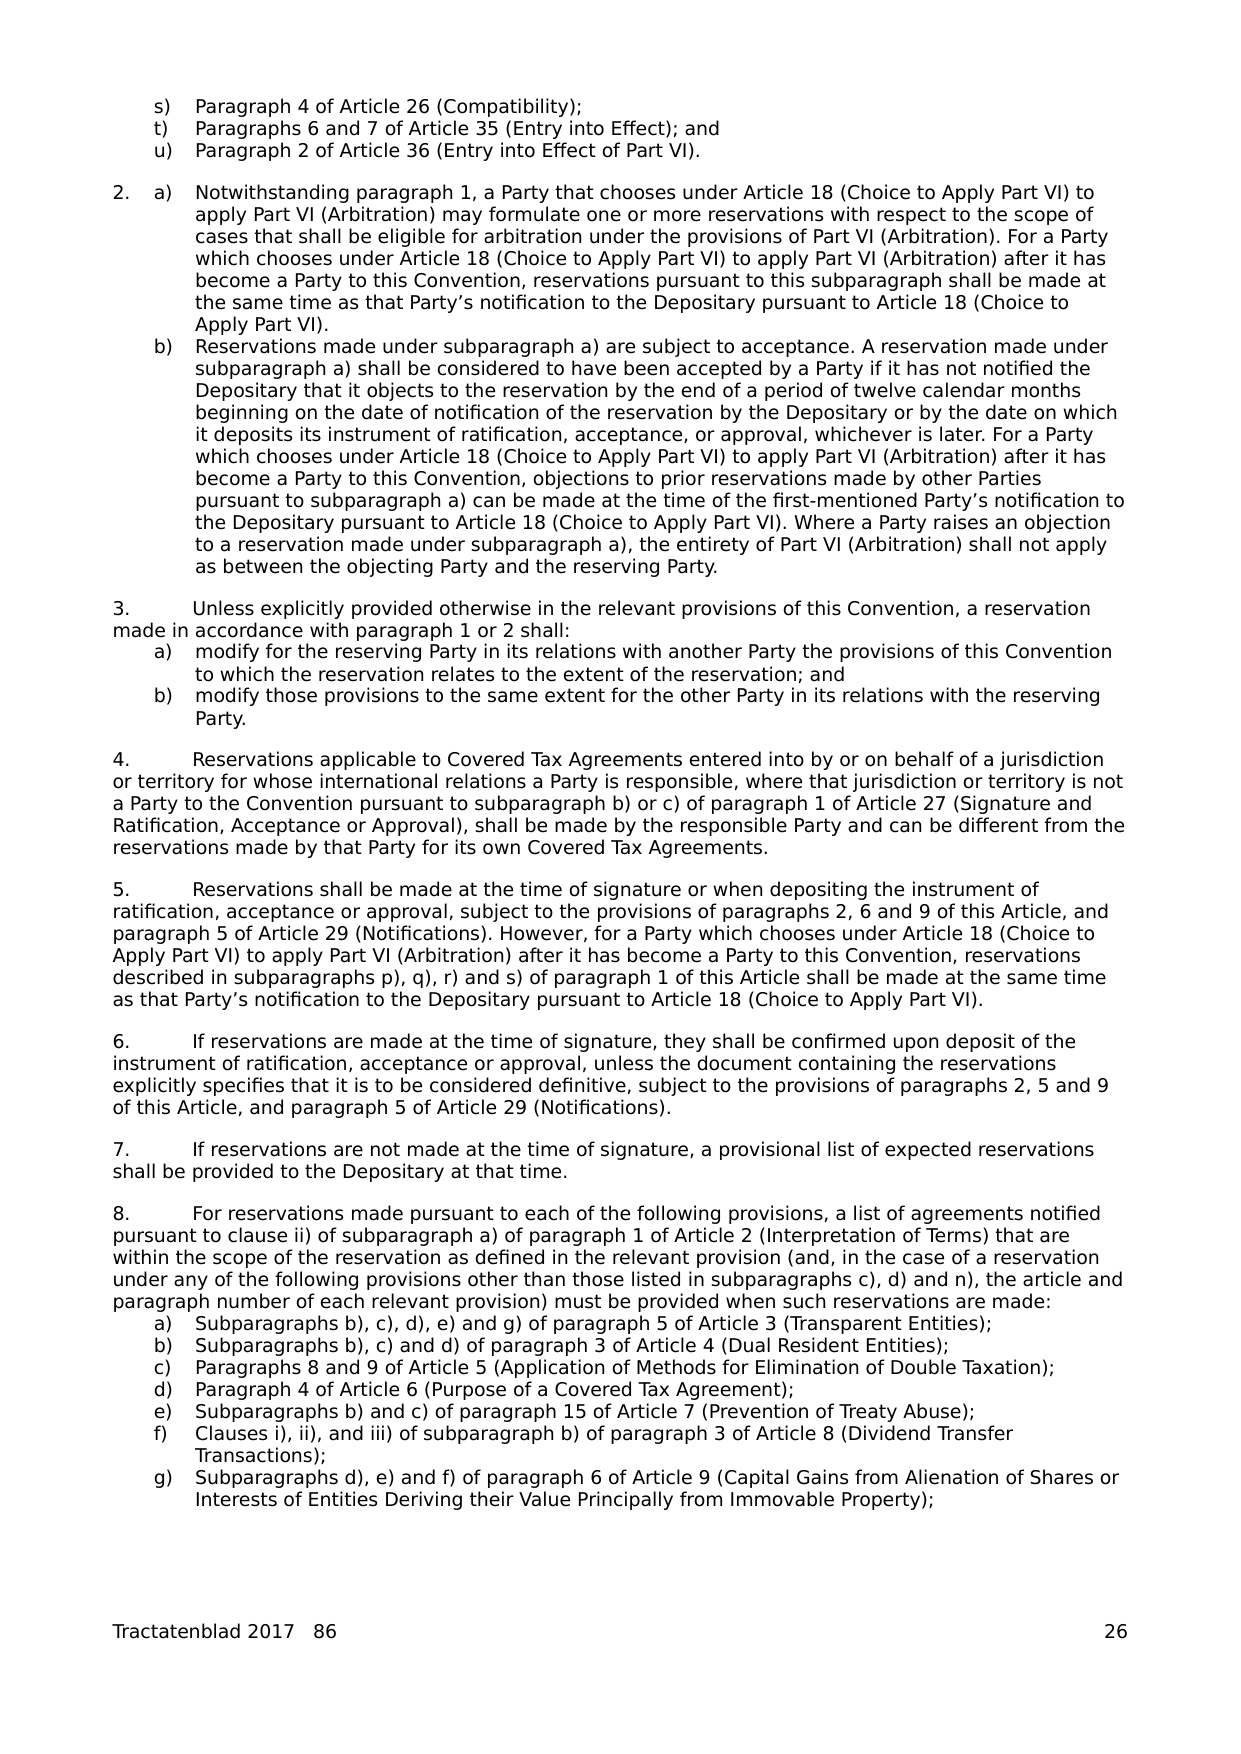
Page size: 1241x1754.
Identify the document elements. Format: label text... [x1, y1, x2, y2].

text g) Subparagraphs d), e) and f) of paragraph 6 of Article 9 (Capital Gains from Alienation of Shares or Interests of Entities Deriving their Value Principally from Immovable Property); [153, 1467, 1128, 1511]
text a) modify for the reserving Party in its relations with another Party the provisions of this Convention to which the reservation relates to the extent of the reservation; and [153, 641, 1128, 685]
text b) Subparagraphs b), c) and d) of paragraph 3 of Article 4 (Dual Resident Entities); [153, 1335, 1128, 1357]
text c) Paragraphs 8 and 9 of Article 5 (Application of Methods for Elimination of Double Taxation); [153, 1357, 1128, 1379]
text s) Paragraph 4 of Article 26 (Compatibility); [153, 96, 1128, 118]
text f) Clauses i), ii), and iii) of subparagraph b) of paragraph 3 of Article 8 (Dividend Transfer Transactions); [153, 1423, 1128, 1467]
text 7. If reservations are not made at the time of signature, a provisional list of expected reservations shall be provided to the Depositary at that time. [112, 1139, 1128, 1183]
text 8. For reservations made pursuant to each of the following provisions, a list of agreements notified pursuant to clause ii) of subparagraph a) of paragraph 1 of Article 2 (Interpretation of Terms) that are within the scope of the reservation as defined in the relevant provision (and, in the case of a reservation under any of the following provisions other than those listed in subparagraphs c), d) and n), the article and paragraph number of each relevant provision) must be provided when such reservations are made: [112, 1203, 1128, 1313]
text 6. If reservations are made at the time of signature, they shall be confirmed upon deposit of the instrument of ratification, acceptance or approval, unless the document containing the reservations explicitly specifies that it is to be considered definitive, subject to the provisions of paragraphs 2, 5 and 9 of this Article, and paragraph 5 of Article 29 (Notifications). [112, 1031, 1128, 1119]
text 4. Reservations applicable to Covered Tax Agreements entered into by or on behalf of a jurisdiction or territory for whose international relations a Party is responsible, where that jurisdiction or territory is not a Party to the Convention pursuant to subparagraph b) or c) of paragraph 1 of Article 27 (Signature and Ratification, Acceptance or Approval), shall be made by the responsible Party and can be different from the reservations made by that Party for its own Covered Tax Agreements. [112, 749, 1128, 859]
text u) Paragraph 2 of Article 36 (Entry into Effect of Part VI). [153, 140, 1128, 162]
text b) modify those provisions to the same extent for the other Party in its relations with the reserving Party. [153, 685, 1128, 729]
text a) Subparagraphs b), c), d), e) and g) of paragraph 5 of Article 3 (Transparent Entities); [153, 1313, 1128, 1335]
text b) Reservations made under subparagraph a) are subject to acceptance. A reservation made under subparagraph a) shall be considered to have been accepted by a Party if it has not notified the Depositary that it objects to the reservation by the end of a period of twelve calendar months beginning on the date of notification of the reservation by the Depositary or by the date on which it deposits its instrument of ratification, acceptance, or approval, whichever is later. For a Party which chooses under Article 18 (Choice to Apply Part VI) to apply Part VI (Arbitration) after it has become a Party to this Convention, objections to prior reservations made by other Parties pursuant to subparagraph a) can be made at the time of the first-mentioned Party’s notification to the Depositary pursuant to Article 18 (Choice to Apply Part VI). Where a Party raises an objection to a reservation made under subparagraph a), the entirety of Part VI (Arbitration) shall not apply as between the objecting Party and the reserving Party. [153, 336, 1128, 577]
text d) Paragraph 4 of Article 6 (Purpose of a Covered Tax Agreement); [153, 1379, 1128, 1401]
text e) Subparagraphs b) and c) of paragraph 15 of Article 7 (Prevention of Treaty Abuse); [153, 1401, 1128, 1423]
text 2. a) Notwithstanding paragraph 1, a Party that chooses under Article 18 (Choice to Apply Part VI) to apply Part VI (Arbitration) may formulate one or more reservations with respect to the scope of cases that shall be eligible for arbitration under the provisions of Part VI (Arbitration). For a Party which chooses under Article 18 (Choice to Apply Part VI) to apply Part VI (Arbitration) after it has become a Party to this Convention, reservations pursuant to this subparagraph shall be made at the same time as that Party’s notification to the Depositary pursuant to Article 18 (Choice to Apply Part VI). [112, 182, 1128, 336]
text t) Paragraphs 6 and 7 of Article 35 (Entry into Effect); and [153, 118, 1128, 140]
text 3. Unless explicitly provided otherwise in the relevant provisions of this Convention, a reservation made in accordance with paragraph 1 or 2 shall: [112, 597, 1128, 641]
text 5. Reservations shall be made at the time of signature or when depositing the instrument of ratification, acceptance or approval, subject to the provisions of paragraphs 2, 6 and 9 of this Article, and paragraph 5 of Article 29 (Notifications). However, for a Party which chooses under Article 18 (Choice to Apply Part VI) to apply Part VI (Arbitration) after it has become a Party to this Convention, reservations described in subparagraphs p), q), r) and s) of paragraph 1 of this Article shall be made at the same time as that Party’s notification to the Depositary pursuant to Article 18 (Choice to Apply Part VI). [112, 879, 1128, 1011]
